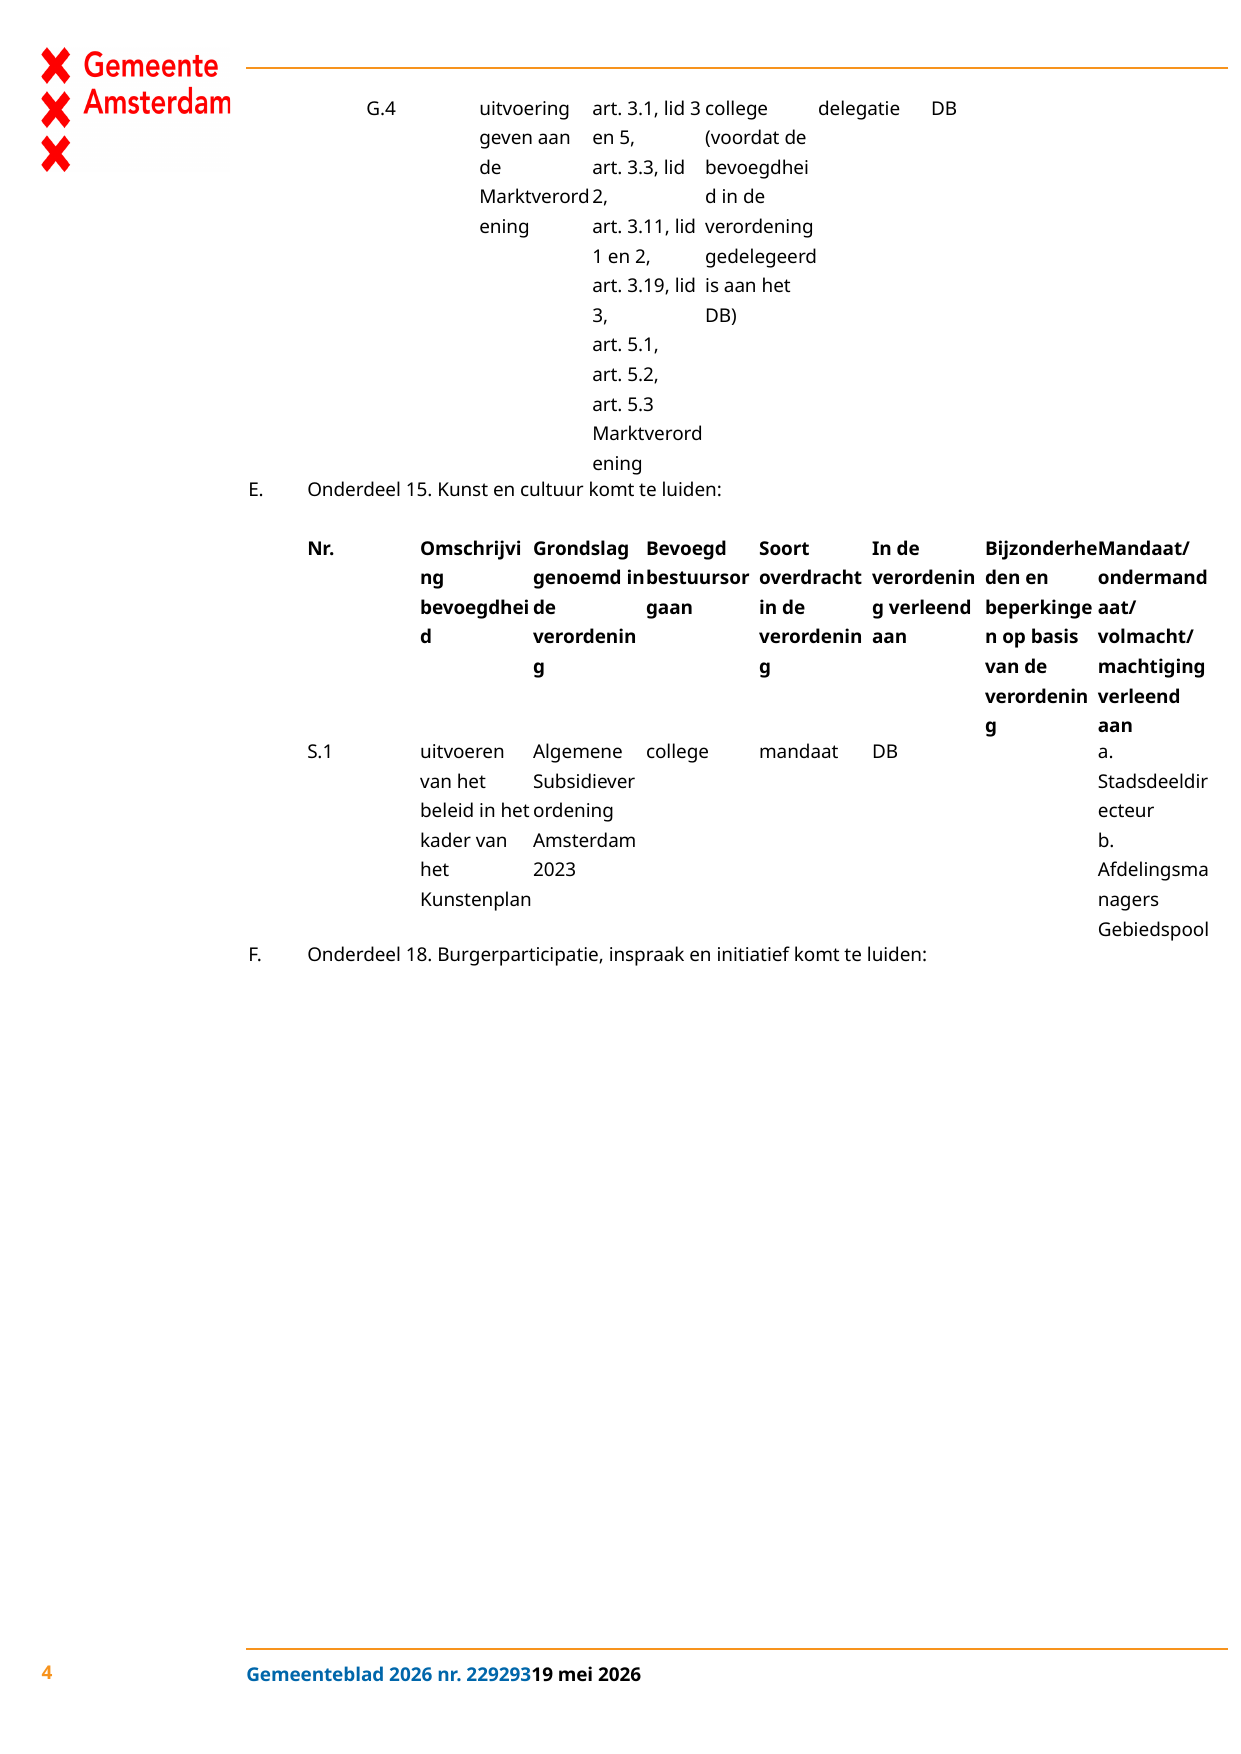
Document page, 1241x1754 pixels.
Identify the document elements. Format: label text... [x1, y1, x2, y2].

table_cell Algemene Subsidieverordening Amsterdam 2023 [533, 738, 646, 941]
table_cell a. Stadsdeeldirecteur b. Afdelingsmanagers Gebiedspool [1098, 738, 1211, 941]
list Onderdeel 18. Burgerparticipatie, inspraak en initiatief komt te luiden: [248, 942, 1152, 967]
table_cell [985, 738, 1098, 941]
table_header art. 3.1, lid 3 en 5, art. 3.3, lid 2, art. 3.11, lid 1 en 2, art. 3.19, lid 3, art. 5.1, art. 5.2, art. 5.3 Marktverordening [592, 95, 705, 476]
table_header Bijzonderheden en beperkingen op basis van de verordening [985, 535, 1098, 738]
table_header In de verordening verleend aan [872, 535, 985, 738]
table_header college (voordat de bevoegdheid in de verordening gedelegeerd is aan het DB) [705, 95, 818, 476]
table_header Soort overdracht in de verordening [759, 535, 872, 738]
list Onderdeel 15. Kunst en cultuur komt te luiden: [248, 476, 1152, 501]
picture [41, 47, 231, 172]
table_cell mandaat [759, 738, 872, 941]
table_header delegatie [818, 95, 931, 476]
table_header Grondslag genoemd in de verordening [533, 535, 646, 738]
table_cell DB [872, 738, 985, 941]
table_cell S.1 [307, 738, 420, 941]
table_header uitvoering geven aan de Marktverordening [479, 95, 592, 476]
table_header Omschrijving bevoegdheid [420, 535, 533, 738]
table_cell college [646, 738, 759, 941]
table_cell uitvoeren van het beleid in het kader van het Kunstenplan [420, 738, 533, 941]
table_header DB [931, 95, 1044, 476]
table_header [1157, 95, 1240, 476]
table_header Nr. [307, 535, 420, 738]
table_header G.4 [366, 95, 479, 476]
table_header Mandaat/ondermandaat/ volmacht/machtiging verleend aan [1098, 535, 1211, 738]
table_header Bevoegd bestuursorgaan [646, 535, 759, 738]
table_header [1044, 95, 1157, 476]
